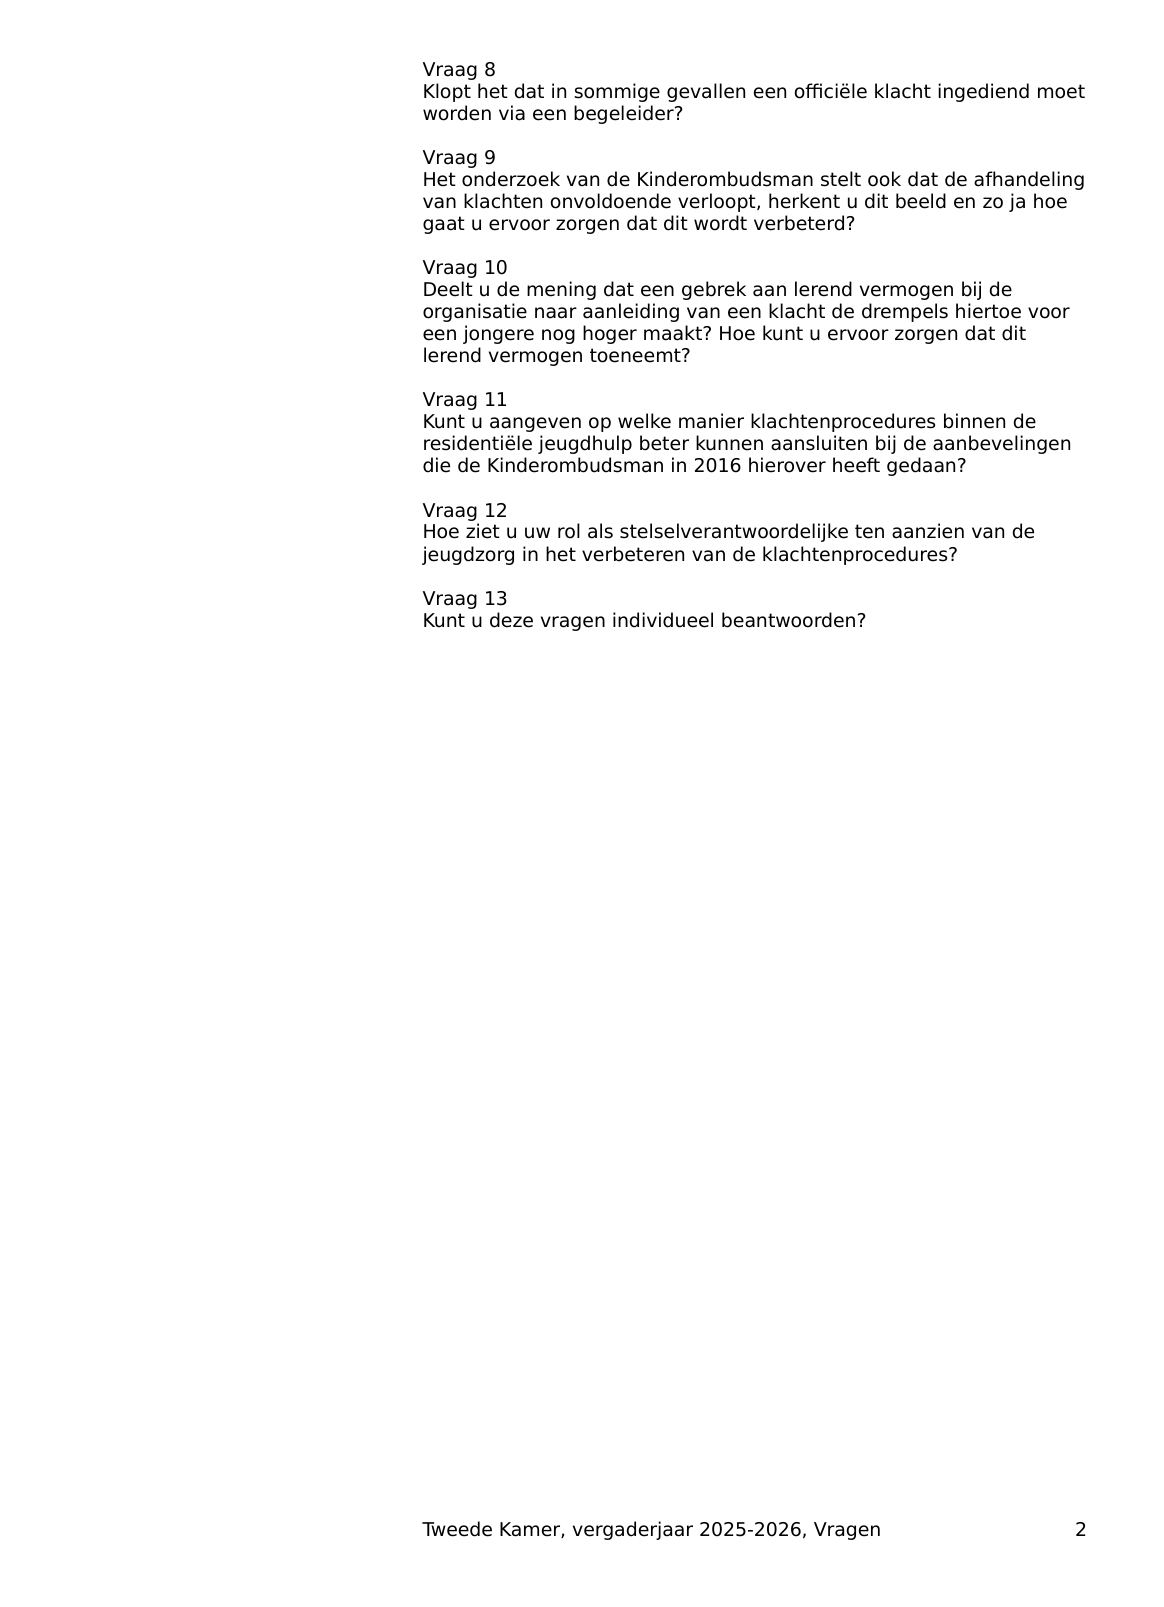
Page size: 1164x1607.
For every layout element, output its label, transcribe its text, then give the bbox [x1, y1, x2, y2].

text Vraag 9 [422, 147, 1087, 169]
text Vraag 13 [422, 588, 1087, 609]
text Hoe ziet u uw rol als stelselverantwoordelijke ten aanzien van de jeugdzorg in het verbeteren van de klachtenprocedures? [422, 521, 1087, 565]
text Het onderzoek van de Kinderombudsman stelt ook dat de afhandeling van klachten onvoldoende verloopt, herkent u dit beeld en zo ja hoe gaat u ervoor zorgen dat dit wordt verbeterd? [422, 169, 1087, 235]
text Vraag 10 [422, 257, 1087, 279]
text Klopt het dat in sommige gevallen een officiële klacht ingediend moet worden via een begeleider? [422, 81, 1087, 125]
text Vraag 8 [422, 59, 1087, 81]
text Deelt u de mening dat een gebrek aan lerend vermogen bij de organisatie naar aanleiding van een klacht de drempels hiertoe voor een jongere nog hoger maakt? Hoe kunt u ervoor zorgen dat dit lerend vermogen toeneemt? [422, 279, 1087, 367]
text Kunt u aangeven op welke manier klachtenprocedures binnen de residentiële jeugdhulp beter kunnen aansluiten bij de aanbevelingen die de Kinderombudsman in 2016 hierover heeft gedaan? [422, 411, 1087, 477]
text Vraag 11 [422, 389, 1087, 411]
text Vraag 12 [422, 499, 1087, 521]
text Kunt u deze vragen individueel beantwoorden? [422, 609, 1087, 632]
